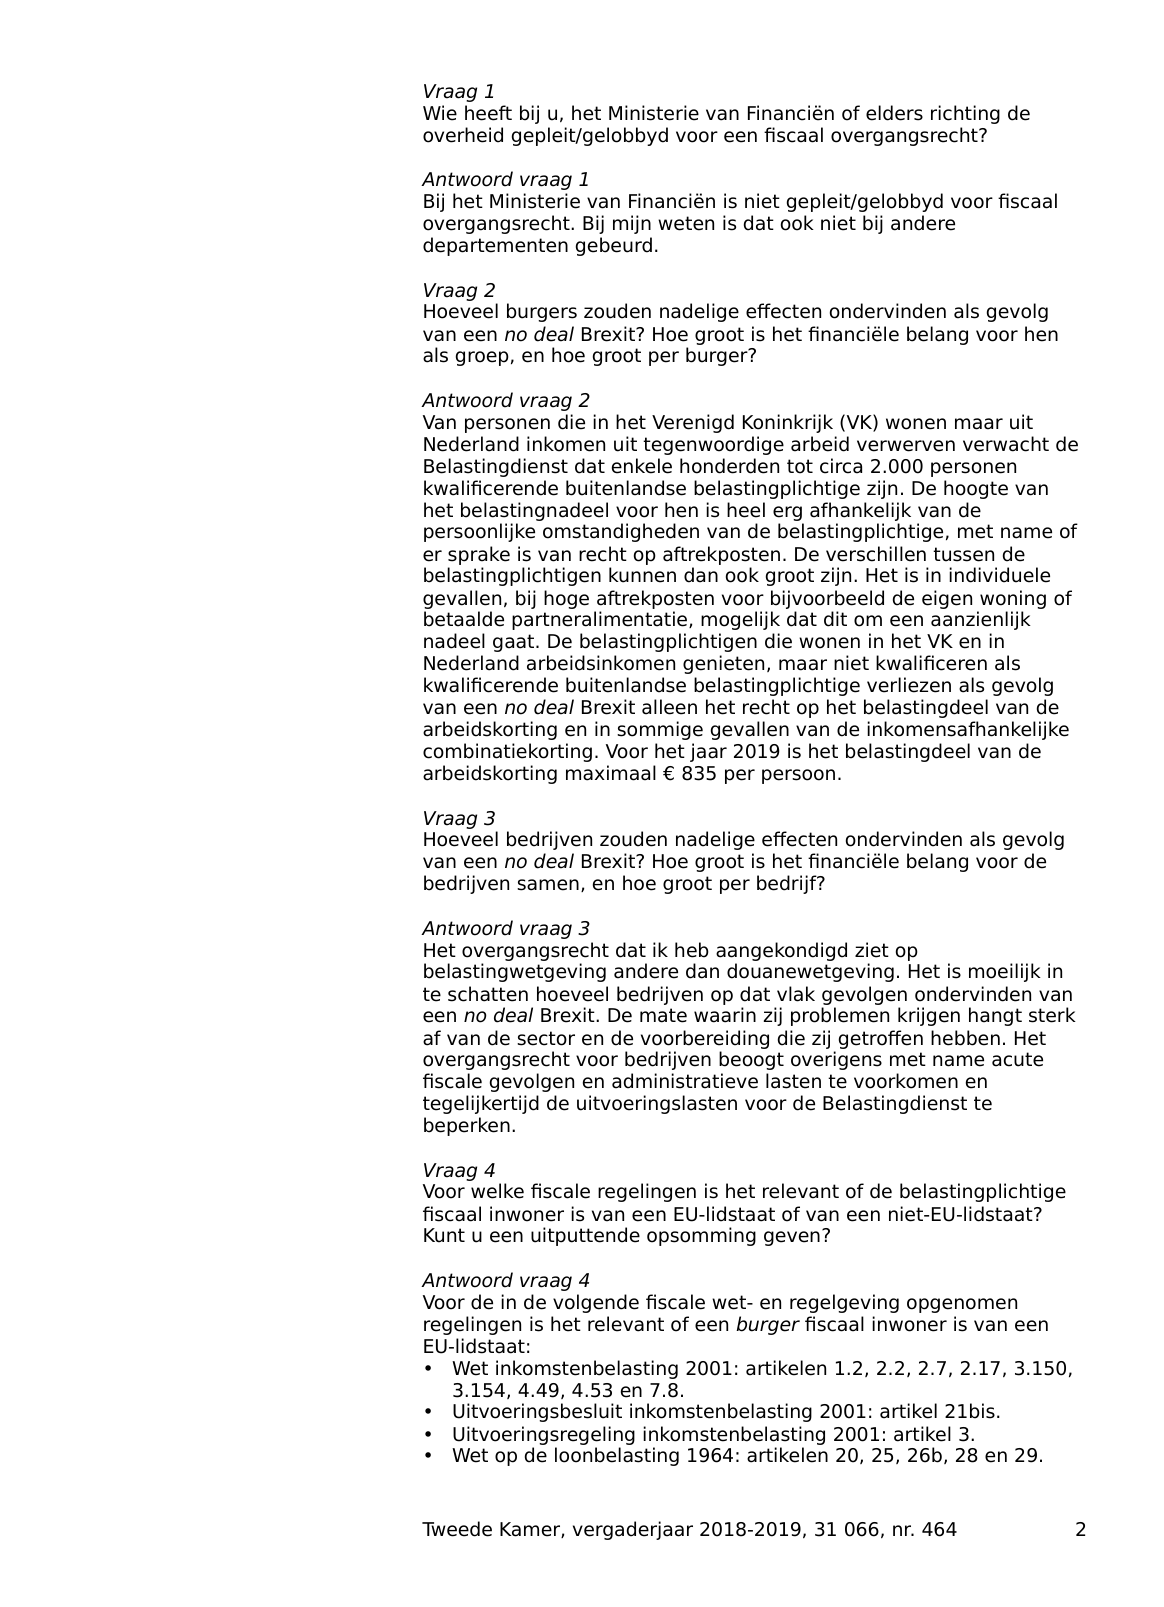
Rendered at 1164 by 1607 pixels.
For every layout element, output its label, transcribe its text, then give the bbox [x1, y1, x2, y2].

text Vraag 4 [422, 1159, 1087, 1181]
text Vraag 1 [422, 81, 1087, 103]
text • Uitvoeringsregeling inkomstenbelasting 2001: artikel 3. [422, 1423, 1087, 1445]
text Voor welke fiscale regelingen is het relevant of de belastingplichtige fiscaal inwoner is van een EU-lidstaat of van een niet-EU-lidstaat? Kunt u een uitputtende opsomming geven? [422, 1181, 1087, 1247]
text Van personen die in het Verenigd Koninkrijk (VK) wonen maar uit Nederland inkomen uit tegenwoordige arbeid verwerven verwacht de Belastingdienst dat enkele honderden tot circa 2.000 personen kwalificerende buitenlandse belastingplichtige zijn. De hoogte van het belastingnadeel voor hen is heel erg afhankelijk van de persoonlijke omstandigheden van de belastingplichtige, met name of er sprake is van recht op aftrekposten. De verschillen tussen de belastingplichtigen kunnen dan ook groot zijn. Het is in individuele gevallen, bij hoge aftrekposten voor bijvoorbeeld de eigen woning of betaalde partneralimentatie, mogelijk dat dit om een aanzienlijk nadeel gaat. De belastingplichtigen die wonen in het VK en in Nederland arbeidsinkomen genieten, maar niet kwalificeren als kwalificerende buitenlandse belastingplichtige verliezen als gevolg van een no deal Brexit alleen het recht op het belastingdeel van de arbeidskorting en in sommige gevallen van de inkomensafhankelijke combinatiekorting. Voor het jaar 2019 is het belastingdeel van de arbeidskorting maximaal € 835 per persoon. [422, 412, 1087, 785]
text Bij het Ministerie van Financiën is niet gepleit/gelobbyd voor fiscaal overgangsrecht. Bij mijn weten is dat ook niet bij andere departementen gebeurd. [422, 191, 1087, 257]
text Wie heeft bij u, het Ministerie van Financiën of elders richting de overheid gepleit/gelobbyd voor een fiscaal overgangsrecht? [422, 103, 1087, 147]
text Antwoord vraag 4 [422, 1269, 1087, 1292]
text Het overgangsrecht dat ik heb aangekondigd ziet op belastingwetgeving andere dan douanewetgeving. Het is moeilijk in te schatten hoeveel bedrijven op dat vlak gevolgen ondervinden van een no deal Brexit. De mate waarin zij problemen krijgen hangt sterk af van de sector en de voorbereiding die zij getroffen hebben. Het overgangsrecht voor bedrijven beoogt overigens met name acute fiscale gevolgen en administratieve lasten te voorkomen en tegelijkertijd de uitvoeringslasten voor de Belastingdienst te beperken. [422, 939, 1087, 1137]
text Antwoord vraag 3 [422, 917, 1087, 939]
text Voor de in de volgende fiscale wet- en regelgeving opgenomen regelingen is het relevant of een burger fiscaal inwoner is van een EU-lidstaat: [422, 1292, 1087, 1357]
text Vraag 2 [422, 279, 1087, 301]
text Vraag 3 [422, 807, 1087, 829]
text Antwoord vraag 1 [422, 169, 1087, 191]
text • Wet op de loonbelasting 1964: artikelen 20, 25, 26b, 28 en 29. [422, 1445, 1087, 1467]
text Antwoord vraag 2 [422, 389, 1087, 412]
text • Wet inkomstenbelasting 2001: artikelen 1.2, 2.2, 2.7, 2.17, 3.150, 3.154, 4.49, 4.53 en 7.8. [422, 1357, 1087, 1401]
text Hoeveel burgers zouden nadelige effecten ondervinden als gevolg van een no deal Brexit? Hoe groot is het financiële belang voor hen als groep, en hoe groot per burger? [422, 301, 1087, 367]
text • Uitvoeringsbesluit inkomstenbelasting 2001: artikel 21bis. [422, 1401, 1087, 1423]
text Hoeveel bedrijven zouden nadelige effecten ondervinden als gevolg van een no deal Brexit? Hoe groot is het financiële belang voor de bedrijven samen, en hoe groot per bedrijf? [422, 829, 1087, 895]
